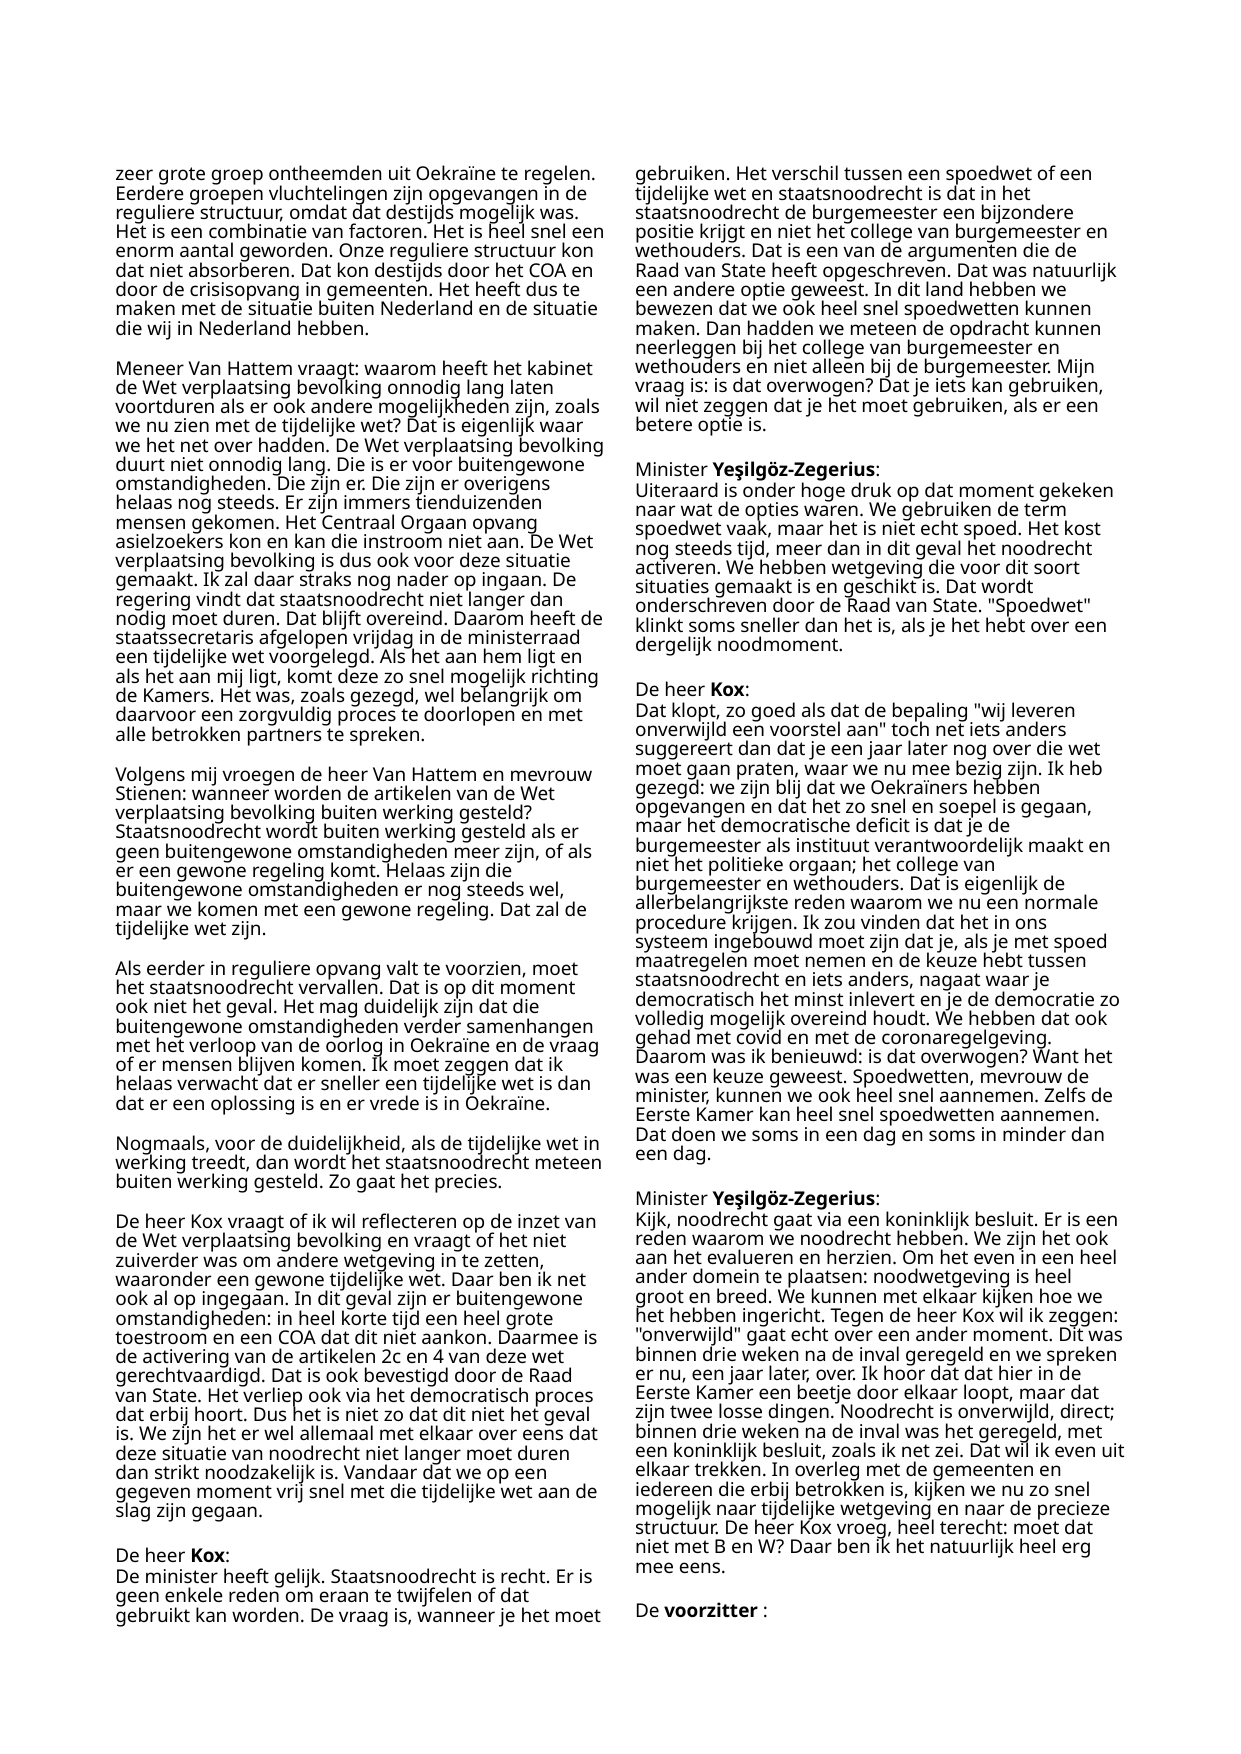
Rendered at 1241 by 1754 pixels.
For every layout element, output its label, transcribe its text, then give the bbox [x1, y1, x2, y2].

text Kijk, noodrecht gaat via een koninklijk besluit. Er is een reden waarom we noodrecht hebben. We zijn het ook aan het evalueren en herzien. Om het even in een heel ander domein te plaatsen: noodwetgeving is heel groot en breed. We kunnen met elkaar kijken hoe we het hebben ingericht. Tegen de heer Kox wil ik zeggen: "onverwijld" gaat echt over een ander moment. Dit was binnen drie weken na de inval geregeld en we spreken er nu, een jaar later, over. Ik hoor dat dat hier in de Eerste Kamer een beetje door elkaar loopt, maar dat zijn twee losse dingen. Noodrecht is onverwijld, direct; binnen drie weken na de inval was het geregeld, met een koninklijk besluit, zoals ik net zei. Dat wil ik even uit elkaar trekken. In overleg met de gemeenten en iedereen die erbij betrokken is, kijken we nu zo snel mogelijk naar tijdelijke wetgeving en naar de precieze structuur. De heer Kox vroeg, heel terecht: moet dat niet met B en W? Daar ben ik het natuurlijk heel erg mee eens. [635, 1211, 1125, 1577]
text Uiteraard is onder hoge druk op dat moment gekeken naar wat de opties waren. We gebruiken de term spoedwet vaak, maar het is niet echt spoed. Het kost nog steeds tijd, meer dan in dit geval het noodrecht activeren. We hebben wetgeving die voor dit soort situaties gemaakt is en geschikt is. Dat wordt onderschreven door de Raad van State. "Spoedwet" klinkt soms sneller dan het is, als je het hebt over een dergelijk noodmoment. [635, 482, 1125, 655]
text zeer grote groep ontheemden uit Oekraïne te regelen. Eerdere groepen vluchtelingen zijn opgevangen in de reguliere structuur, omdat dat destijds mogelijk was. Het is een combinatie van factoren. Het is heel snel een enorm aantal geworden. Onze reguliere structuur kon dat niet absorberen. Dat kon destijds door het COA en door de crisisopvang in gemeenten. Het heeft dus te maken met de situatie buiten Nederland en de situatie die wij in Nederland hebben. [115, 165, 605, 339]
text Meneer Van Hattem vraagt: waarom heeft het kabinet de Wet verplaatsing bevolking onnodig lang laten voortduren als er ook andere mogelijkheden zijn, zoals we nu zien met de tijdelijke wet? Dat is eigenlijk waar we het net over hadden. De Wet verplaatsing bevolking duurt niet onnodig lang. Die is er voor buitengewone omstandigheden. Die zijn er. Die zijn er overigens helaas nog steeds. Er zijn immers tienduizenden mensen gekomen. Het Centraal Orgaan opvang asielzoekers kon en kan die instroom niet aan. De Wet verplaatsing bevolking is dus ook voor deze situatie gemaakt. Ik zal daar straks nog nader op ingaan. De regering vindt dat staatsnoodrecht niet langer dan nodig moet duren. Dat blijft overeind. Daarom heeft de staatssecretaris afgelopen vrijdag in de ministerraad een tijdelijke wet voorgelegd. Als het aan hem ligt en als het aan mij ligt, komt deze zo snel mogelijk richting de Kamers. Het was, zoals gezegd, wel belangrijk om daarvoor een zorgvuldig proces te doorlopen en met alle betrokken partners te spreken. [115, 359, 605, 745]
text Nogmaals, voor de duidelijkheid, als de tijdelijke wet in werking treedt, dan wordt het staatsnoodrecht meteen buiten werking gesteld. Zo gaat het precies. [115, 1135, 605, 1192]
text Minister Yeşilgöz-Zegerius: [635, 1185, 1125, 1211]
text Dat klopt, zo goed als dat de bepaling "wij leveren onverwijld een voorstel aan" toch net iets anders suggereert dan dat je een jaar later nog over die wet moet gaan praten, waar we nu mee bezig zijn. Ik heb gezegd: we zijn blij dat we Oekraïners hebben opgevangen en dat het zo snel en soepel is gegaan, maar het democratische deficit is dat je de burgemeester als instituut verantwoordelijk maakt en niet het politieke orgaan; het college van burgemeester en wethouders. Dat is eigenlijk de allerbelangrijkste reden waarom we nu een normale procedure krijgen. Ik zou vinden dat het in ons systeem ingebouwd moet zijn dat je, als je met spoed maatregelen moet nemen en de keuze hebt tussen staatsnoodrecht en iets anders, nagaat waar je democratisch het minst inlevert en je de democratie zo volledig mogelijk overeind houdt. We hebben dat ook gehad met covid en met de coronaregelgeving. Daarom was ik benieuwd: is dat overwogen? Want het was een keuze geweest. Spoedwetten, mevrouw de minister, kunnen we ook heel snel aannemen. Zelfs de Eerste Kamer kan heel snel spoedwetten aannemen. Dat doen we soms in een dag en soms in minder dan een dag. [635, 702, 1125, 1164]
text gebruiken. Het verschil tussen een spoedwet of een tijdelijke wet en staatsnoodrecht is dat in het staatsnoodrecht de burgemeester een bijzondere positie krijgt en niet het college van burgemeester en wethouders. Dat is een van de argumenten die de Raad van State heeft opgeschreven. Dat was natuurlijk een andere optie geweest. In dit land hebben we bewezen dat we ook heel snel spoedwetten kunnen maken. Dan hadden we meteen de opdracht kunnen neerleggen bij het college van burgemeester en wethouders en niet alleen bij de burgemeester. Mijn vraag is: is dat overwogen? Dat je iets kan gebruiken, wil niet zeggen dat je het moet gebruiken, als er een betere optie is. [635, 165, 1125, 435]
text Als eerder in reguliere opvang valt te voorzien, moet het staatsnoodrecht vervallen. Dat is op dit moment ook niet het geval. Het mag duidelijk zijn dat die buitengewone omstandigheden verder samenhangen met het verloop van de oorlog in Oekraïne en de vraag of er mensen blijven komen. Ik moet zeggen dat ik helaas verwacht dat er sneller een tijdelijke wet is dan dat er een oplossing is en er vrede is in Oekraïne. [115, 960, 605, 1114]
text De heer Kox vraagt of ik wil reflecteren op de inzet van de Wet verplaatsing bevolking en vraagt of het niet zuiverder was om andere wetgeving in te zetten, waaronder een gewone tijdelijke wet. Daar ben ik net ook al op ingegaan. In dit geval zijn er buitengewone omstandigheden: in heel korte tijd een heel grote toestroom en een COA dat dit niet aankon. Daarmee is de activering van de artikelen 2c en 4 van deze wet gerechtvaardigd. Dat is ook bevestigd door de Raad van State. Het verliep ook via het democratisch proces dat erbij hoort. Dus het is niet zo dat dit niet het geval is. We zijn het er wel allemaal met elkaar over eens dat deze situatie van noodrecht niet langer moet duren dan strikt noodzakelijk is. Vandaar dat we op een gegeven moment vrij snel met die tijdelijke wet aan de slag zijn gegaan. [115, 1213, 605, 1522]
text De heer Kox: [635, 676, 1125, 702]
text Volgens mij vroegen de heer Van Hattem en mevrouw Stienen: wanneer worden de artikelen van de Wet verplaatsing bevolking buiten werking gesteld? Staatsnoodrecht wordt buiten werking gesteld als er geen buitengewone omstandigheden meer zijn, of als er een gewone regeling komt. Helaas zijn die buitengewone omstandigheden er nog steeds wel, maar we komen met een gewone regeling. Dat zal de tijdelijke wet zijn. [115, 766, 605, 939]
text Minister Yeşilgöz-Zegerius: [635, 456, 1125, 482]
text De minister heeft gelijk. Staatsnoodrecht is recht. Er is geen enkele reden om eraan te twijfelen of dat gebruikt kan worden. De vraag is, wanneer je het moet [115, 1568, 605, 1626]
text De heer Kox: [115, 1542, 605, 1568]
text De voorzitter : [635, 1598, 1125, 1623]
